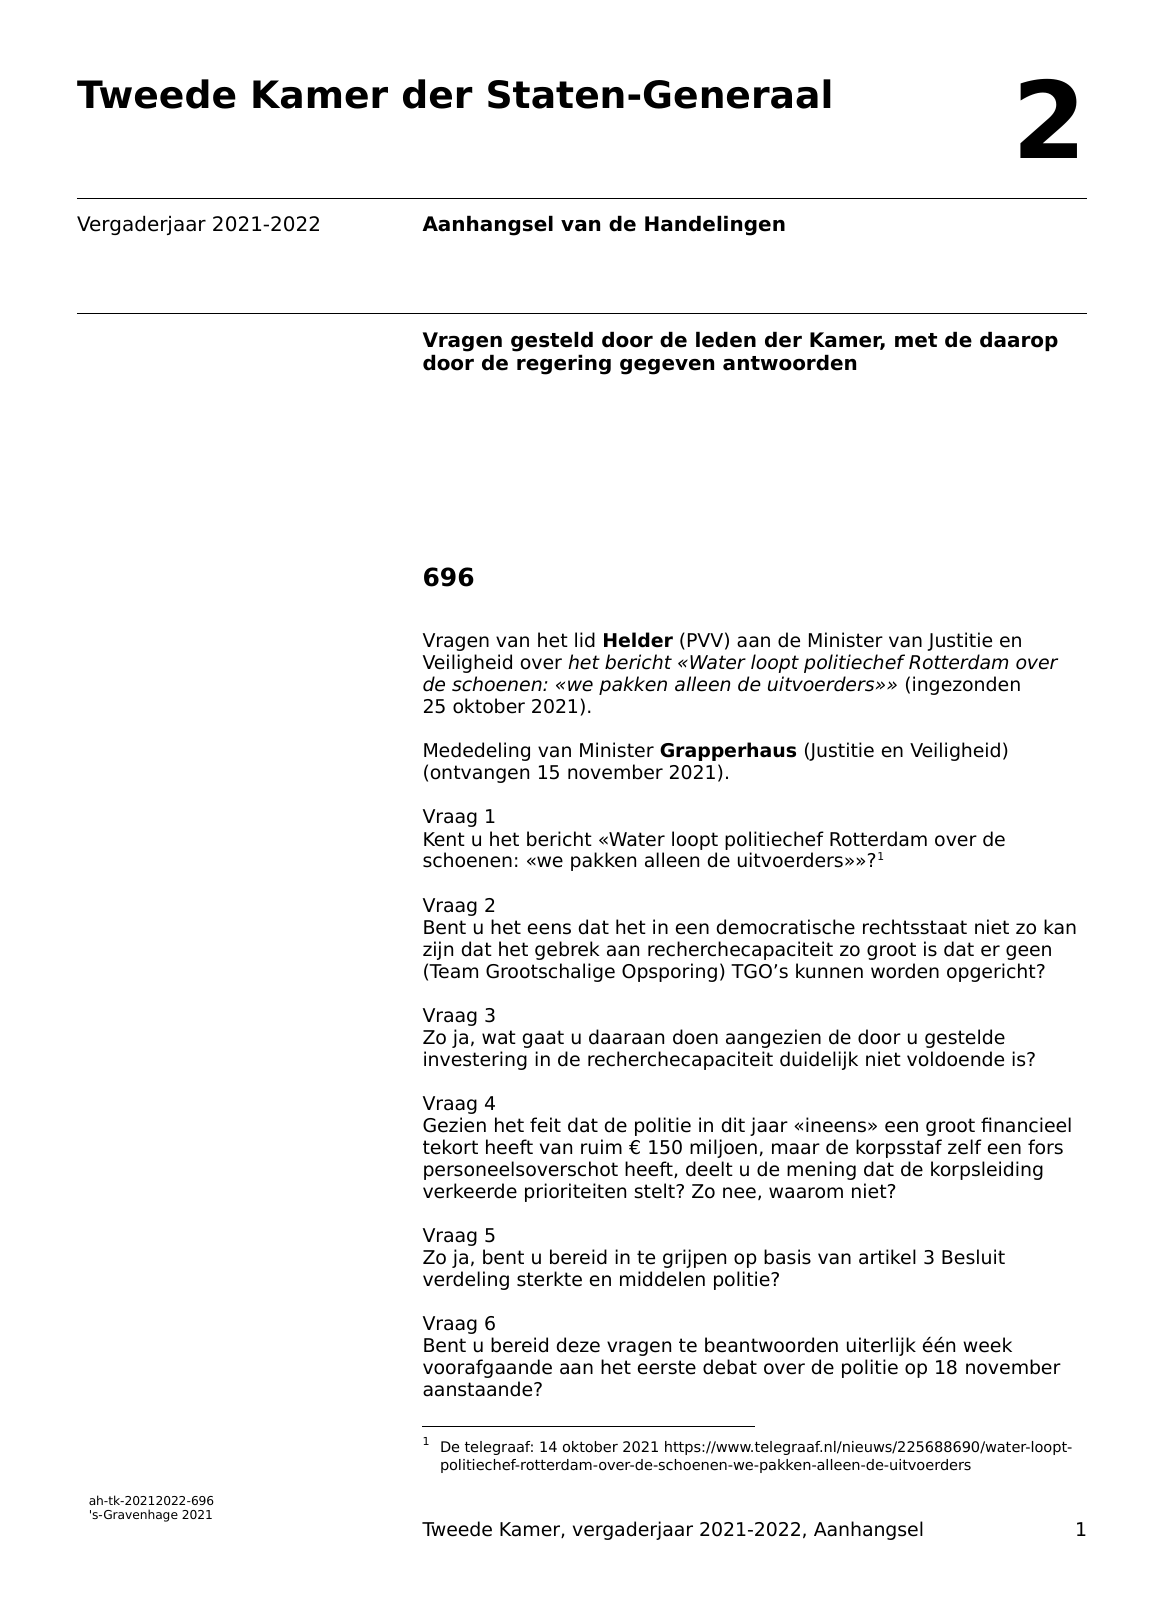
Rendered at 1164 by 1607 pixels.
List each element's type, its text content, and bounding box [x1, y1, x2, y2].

text 696 [422, 563, 1087, 592]
table_cell Vragen gesteld door de leden der Kamer, met de daarop door de regering gegeven antwoorden [422, 314, 1087, 375]
table_cell [77, 314, 422, 375]
text Vraag 1 [422, 806, 1087, 828]
text Vraag 5 [422, 1225, 1087, 1247]
text Gezien het feit dat de politie in dit jaar «ineens» een groot financieel tekort heeft van ruim € 150 miljoen, maar de korpsstaf zelf een fors personeelsoverschot heeft, deelt u de mening dat de korpsleiding verkeerde prioriteiten stelt? Zo nee, waarom niet? [422, 1115, 1087, 1203]
text Vraag 2 [422, 894, 1087, 917]
table_cell Aanhangsel van de Handelingen [422, 199, 1087, 313]
text Zo ja, wat gaat u daaraan doen aangezien de door u gestelde investering in de recherchecapaciteit duidelijk niet voldoende is? [422, 1027, 1087, 1071]
text Vragen van het lid Helder (PVV) aan de Minister van Justitie en Veiligheid over het bericht «Water loopt politiechef Rotterdam over de schoenen: «we pakken alleen de uitvoerders»» (ingezonden 25 oktober 2021). [422, 630, 1087, 718]
text 's-Gravenhage 2021 [88, 1508, 323, 1522]
text Vraag 4 [422, 1093, 1087, 1115]
table_header 2 [886, 59, 1087, 198]
text De telegraaf: 14 oktober 2021 https://www.telegraaf.nl/nieuws/225688690/water-loopt-politiechef-rotterdam-over-de-schoenen-we-pakken-alleen-de-uitvoerders [422, 1435, 1087, 1474]
text Zo ja, bent u bereid in te grijpen op basis van artikel 3 Besluit verdeling sterkte en middelen politie? [422, 1247, 1087, 1291]
table_cell Vergaderjaar 2021-2022 [77, 199, 422, 313]
table_header Tweede Kamer der Staten-Generaal [77, 59, 886, 198]
text Bent u het eens dat het in een democratische rechtsstaat niet zo kan zijn dat het gebrek aan recherchecapaciteit zo groot is dat er geen (Team Grootschalige Opsporing) TGO’s kunnen worden opgericht? [422, 917, 1087, 982]
text Vraag 3 [422, 1005, 1087, 1027]
text Vraag 6 [422, 1313, 1087, 1335]
text Mededeling van Minister Grapperhaus (Justitie en Veiligheid) (ontvangen 15 november 2021). [422, 740, 1087, 784]
text Bent u bereid deze vragen te beantwoorden uiterlijk één week voorafgaande aan het eerste debat over de politie op 18 november aanstaande? [422, 1335, 1087, 1401]
text ah-tk-20212022-696 [88, 1494, 323, 1508]
text Kent u het bericht «Water loopt politiechef Rotterdam over de schoenen: «we pakken alleen de uitvoerders»»? [422, 828, 1087, 872]
